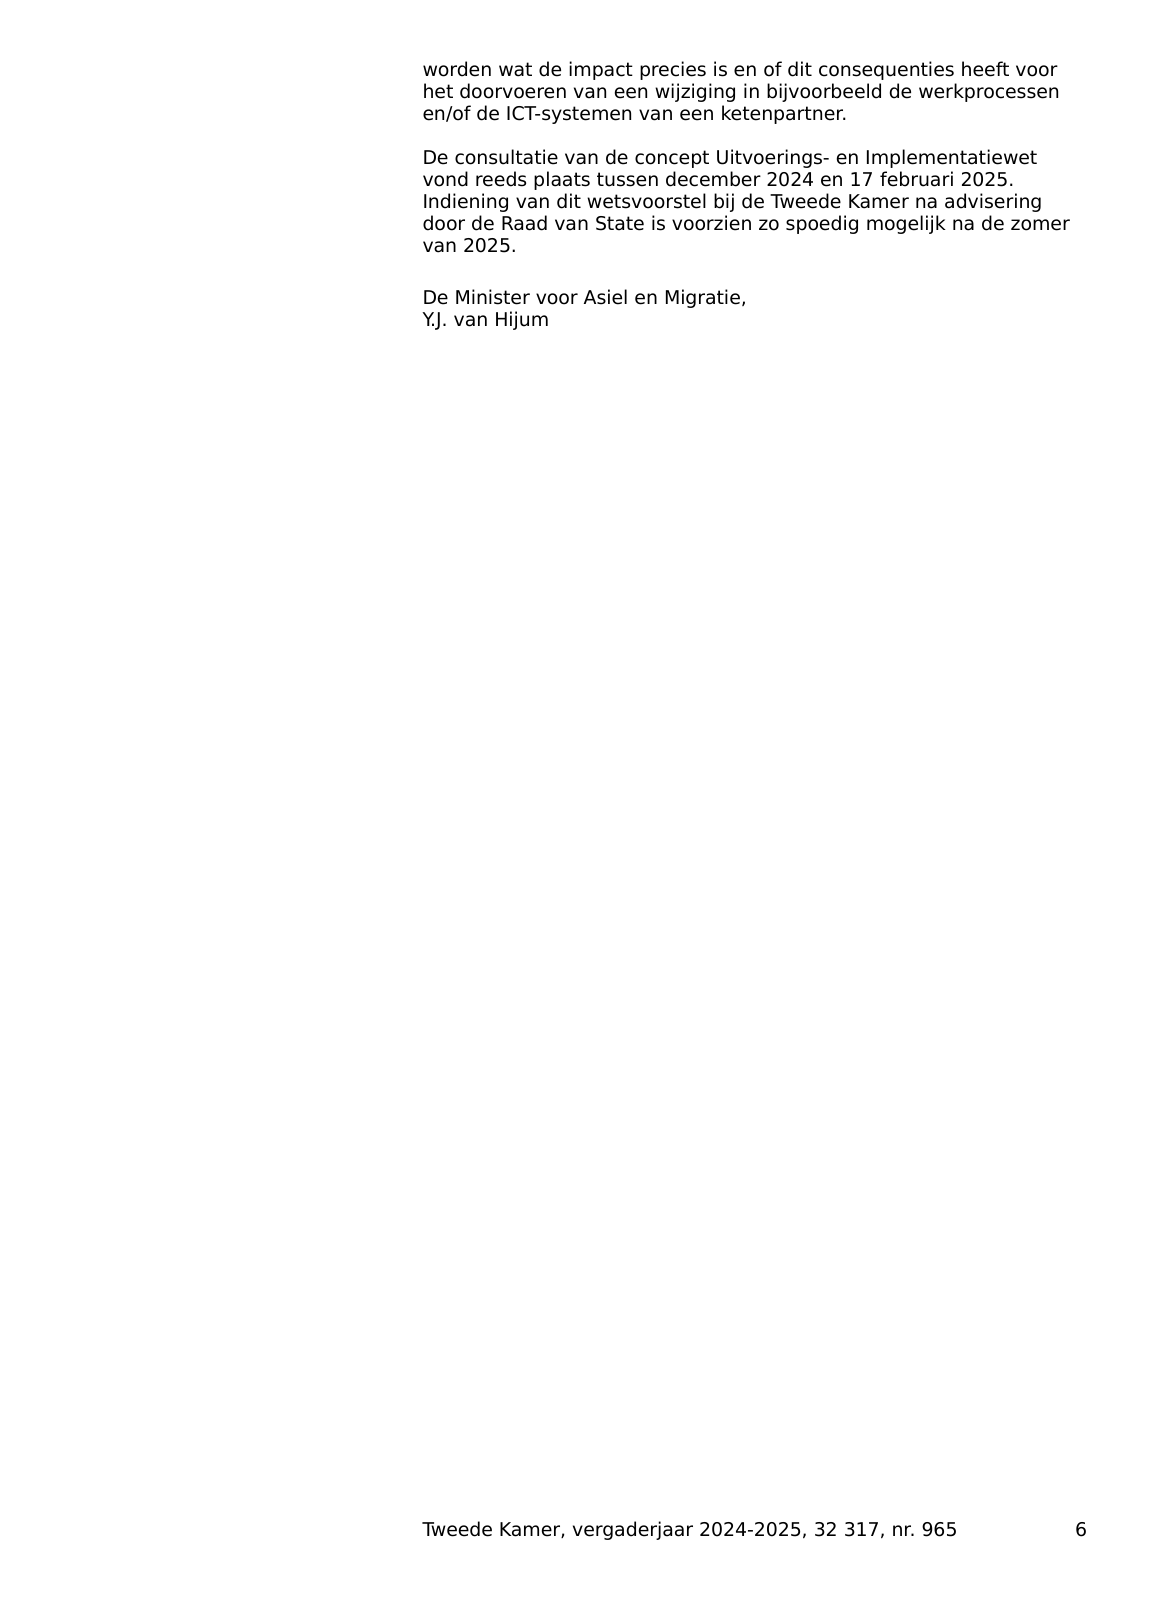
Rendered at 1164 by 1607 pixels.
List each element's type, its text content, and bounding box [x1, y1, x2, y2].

text worden wat de impact precies is en of dit consequenties heeft voor het doorvoeren van een wijziging in bijvoorbeeld de werkprocessen en/of de ICT-systemen van een ketenpartner. [422, 59, 1087, 125]
text De consultatie van de concept Uitvoerings- en Implementatiewet vond reeds plaats tussen december 2024 en 17 februari 2025. Indiening van dit wetsvoorstel bij de Tweede Kamer na advisering door de Raad van State is voorzien zo spoedig mogelijk na de zomer van 2025. [422, 147, 1087, 257]
text De Minister voor Asiel en Migratie, Y.J. van Hijum [422, 287, 1087, 331]
